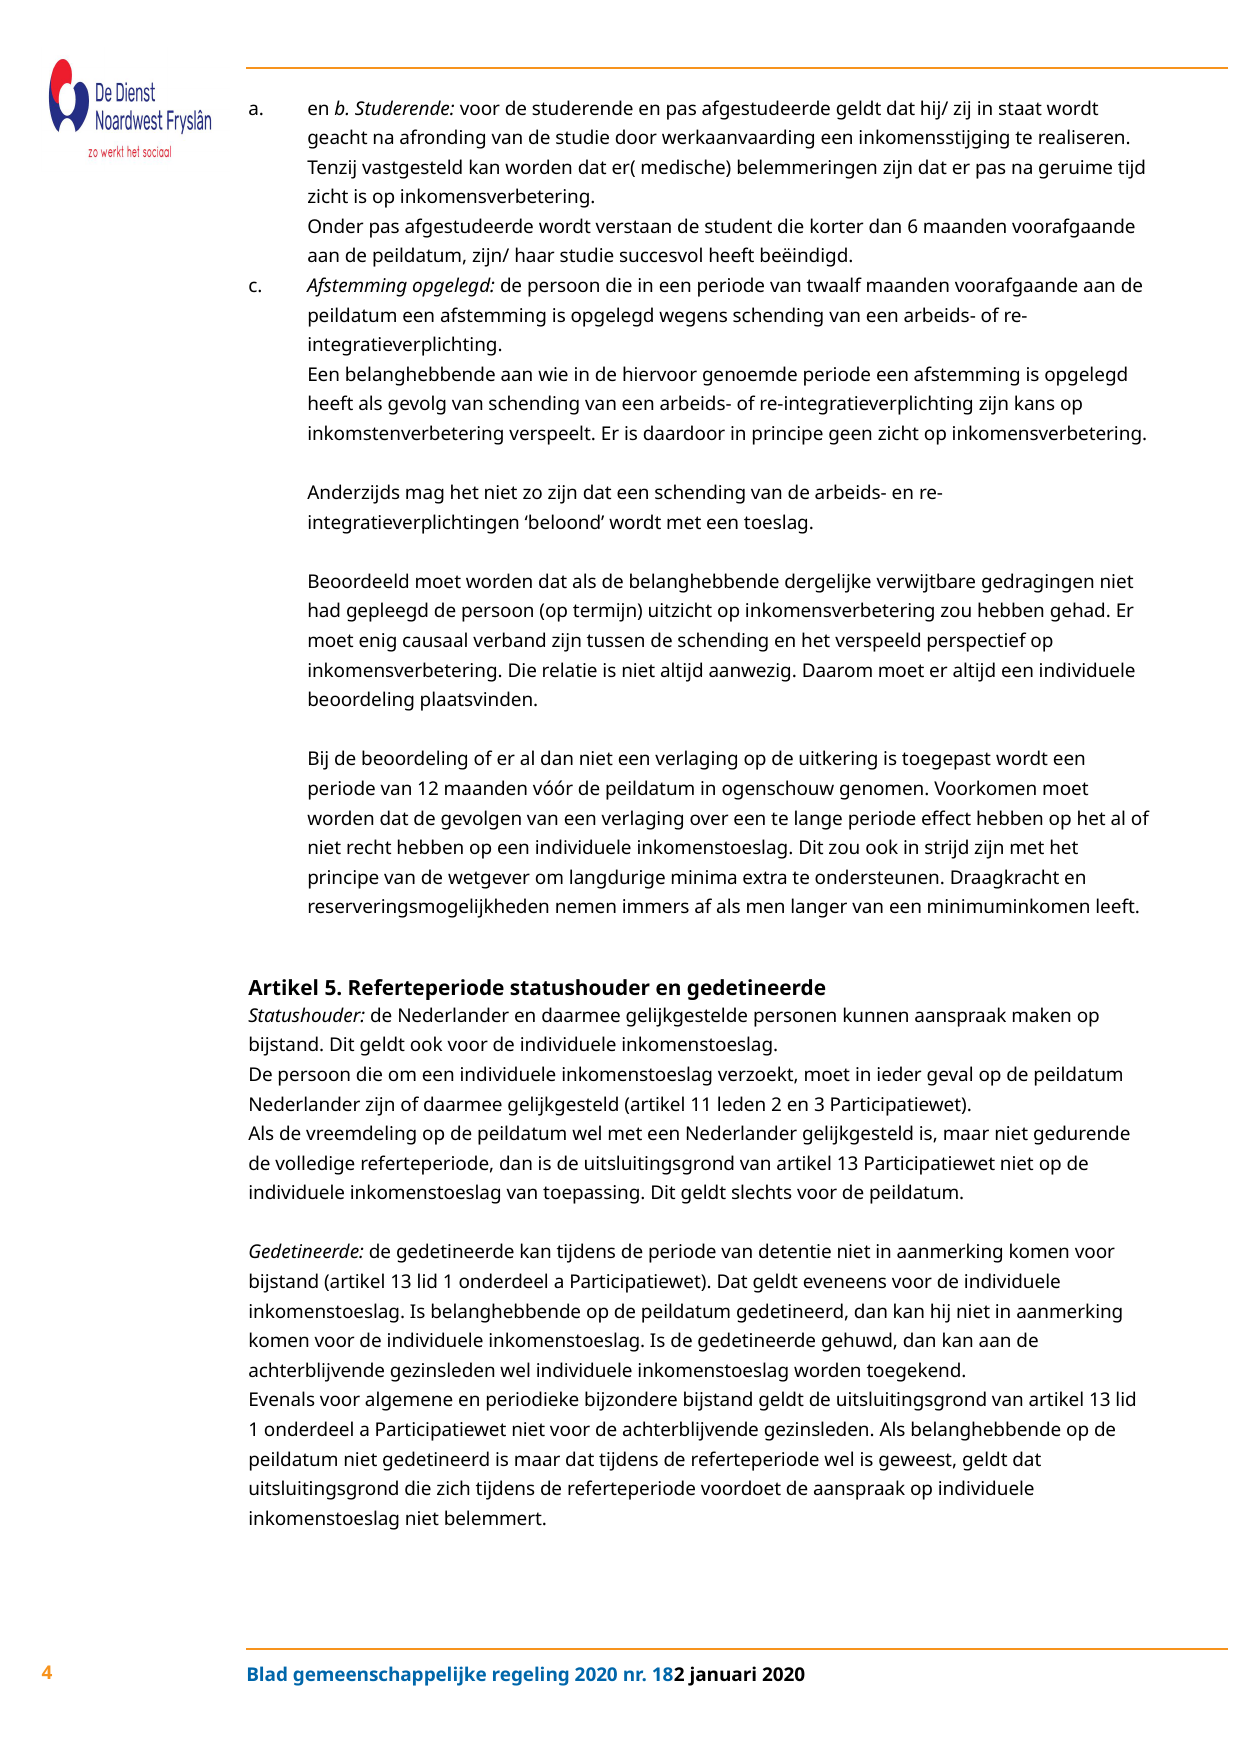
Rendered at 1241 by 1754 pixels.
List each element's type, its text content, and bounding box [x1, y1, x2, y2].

list Een belanghebbende aan wie in de hiervoor genoemde periode een afstemming is opgelegd heeft als gevolg van schending van een arbeids- of re-integratieverplichting zijn kans op inkomstenverbetering verspeelt. Er is daardoor in principe geen zicht op inkomensverbetering. [248, 361, 1152, 446]
picture [41, 47, 231, 172]
text Gedetineerde: de gedetineerde kan tijdens de periode van detentie niet in aanmerking komen voor bijstand (artikel 13 lid 1 onderdeel a Participatiewet). Dat geldt eveneens voor de individuele inkomenstoeslag. Is belanghebbende op de peildatum gedetineerd, dan kan hij niet in aanmerking komen voor de individuele inkomenstoeslag. Is de gedetineerde gehuwd, dan kan aan de achterblijvende gezinsleden wel individuele inkomenstoeslag worden toegekend. [248, 1239, 1152, 1383]
text Statushouder: de Nederlander en daarmee gelijkgestelde personen kunnen aanspraak maken op bijstand. Dit geldt ook voor de individuele inkomenstoeslag. [248, 1002, 1152, 1057]
list Beoordeeld moet worden dat als de belanghebbende dergelijke verwijtbare gedragingen niet had gepleegd de persoon (op termijn) uitzicht op inkomensverbetering zou hebben gehad. Er moet enig causaal verband zijn tussen de schending en het verspeeld perspectief op inkomensverbetering. Die relatie is niet altijd aanwezig. Daarom moet er altijd een individuele beoordeling plaatsvinden. [248, 568, 1152, 712]
text Artikel 5. Referteperiode statushouder en gedetineerde [248, 973, 1152, 1002]
list en b. Studerende: voor de studerende en pas afgestudeerde geldt dat hij/ zij in staat wordt geacht na afronding van de studie door werkaanvaarding een inkomensstijging te realiseren. Tenzij vastgesteld kan worden dat er( medische) belemmeringen zijn dat er pas na geruime tijd zicht is op inkomensverbetering. [248, 95, 1152, 209]
list Anderzijds mag het niet zo zijn dat een schending van de arbeids- en re-integratieverplichtingen ‘beloond’ wordt met een toeslag. [248, 479, 1152, 535]
list Onder pas afgestudeerde wordt verstaan de student die korter dan 6 maanden voorafgaande aan de peildatum, zijn/ haar studie succesvol heeft beëindigd. [248, 213, 1152, 268]
list Bij de beoordeling of er al dan niet een verlaging op de uitkering is toegepast wordt een periode van 12 maanden vóór de peildatum in ogenschouw genomen. Voorkomen moet worden dat de gevolgen van een verlaging over een te lange periode effect hebben op het al of niet recht hebben op een individuele inkomenstoeslag. Dit zou ook in strijd zijn met het principe van de wetgever om langdurige minima extra te ondersteunen. Draagkracht en reserveringsmogelijkheden nemen immers af als men langer van een minimuminkomen leeft. [248, 746, 1152, 919]
text Evenals voor algemene en periodieke bijzondere bijstand geldt de uitsluitingsgrond van artikel 13 lid 1 onderdeel a Participatiewet niet voor de achterblijvende gezinsleden. Als belanghebbende op de peildatum niet gedetineerd is maar dat tijdens de referteperiode wel is geweest, geldt dat uitsluitingsgrond die zich tijdens de referteperiode voordoet de aanspraak op individuele inkomenstoeslag niet belemmert. [248, 1387, 1152, 1531]
text Als de vreemdeling op de peildatum wel met een Nederlander gelijkgesteld is, maar niet gedurende de volledige referteperiode, dan is de uitsluitingsgrond van artikel 13 Participatiewet niet op de individuele inkomenstoeslag van toepassing. Dit geldt slechts voor de peildatum. [248, 1120, 1152, 1205]
text De persoon die om een individuele inkomenstoeslag verzoekt, moet in ieder geval op de peildatum Nederlander zijn of daarmee gelijkgesteld (artikel 11 leden 2 en 3 Participatiewet). [248, 1061, 1152, 1116]
list Afstemming opgelegd: de persoon die in een periode van twaalf maanden voorafgaande aan de peildatum een afstemming is opgelegd wegens schending van een arbeids- of re-integratieverplichting. [248, 272, 1152, 357]
